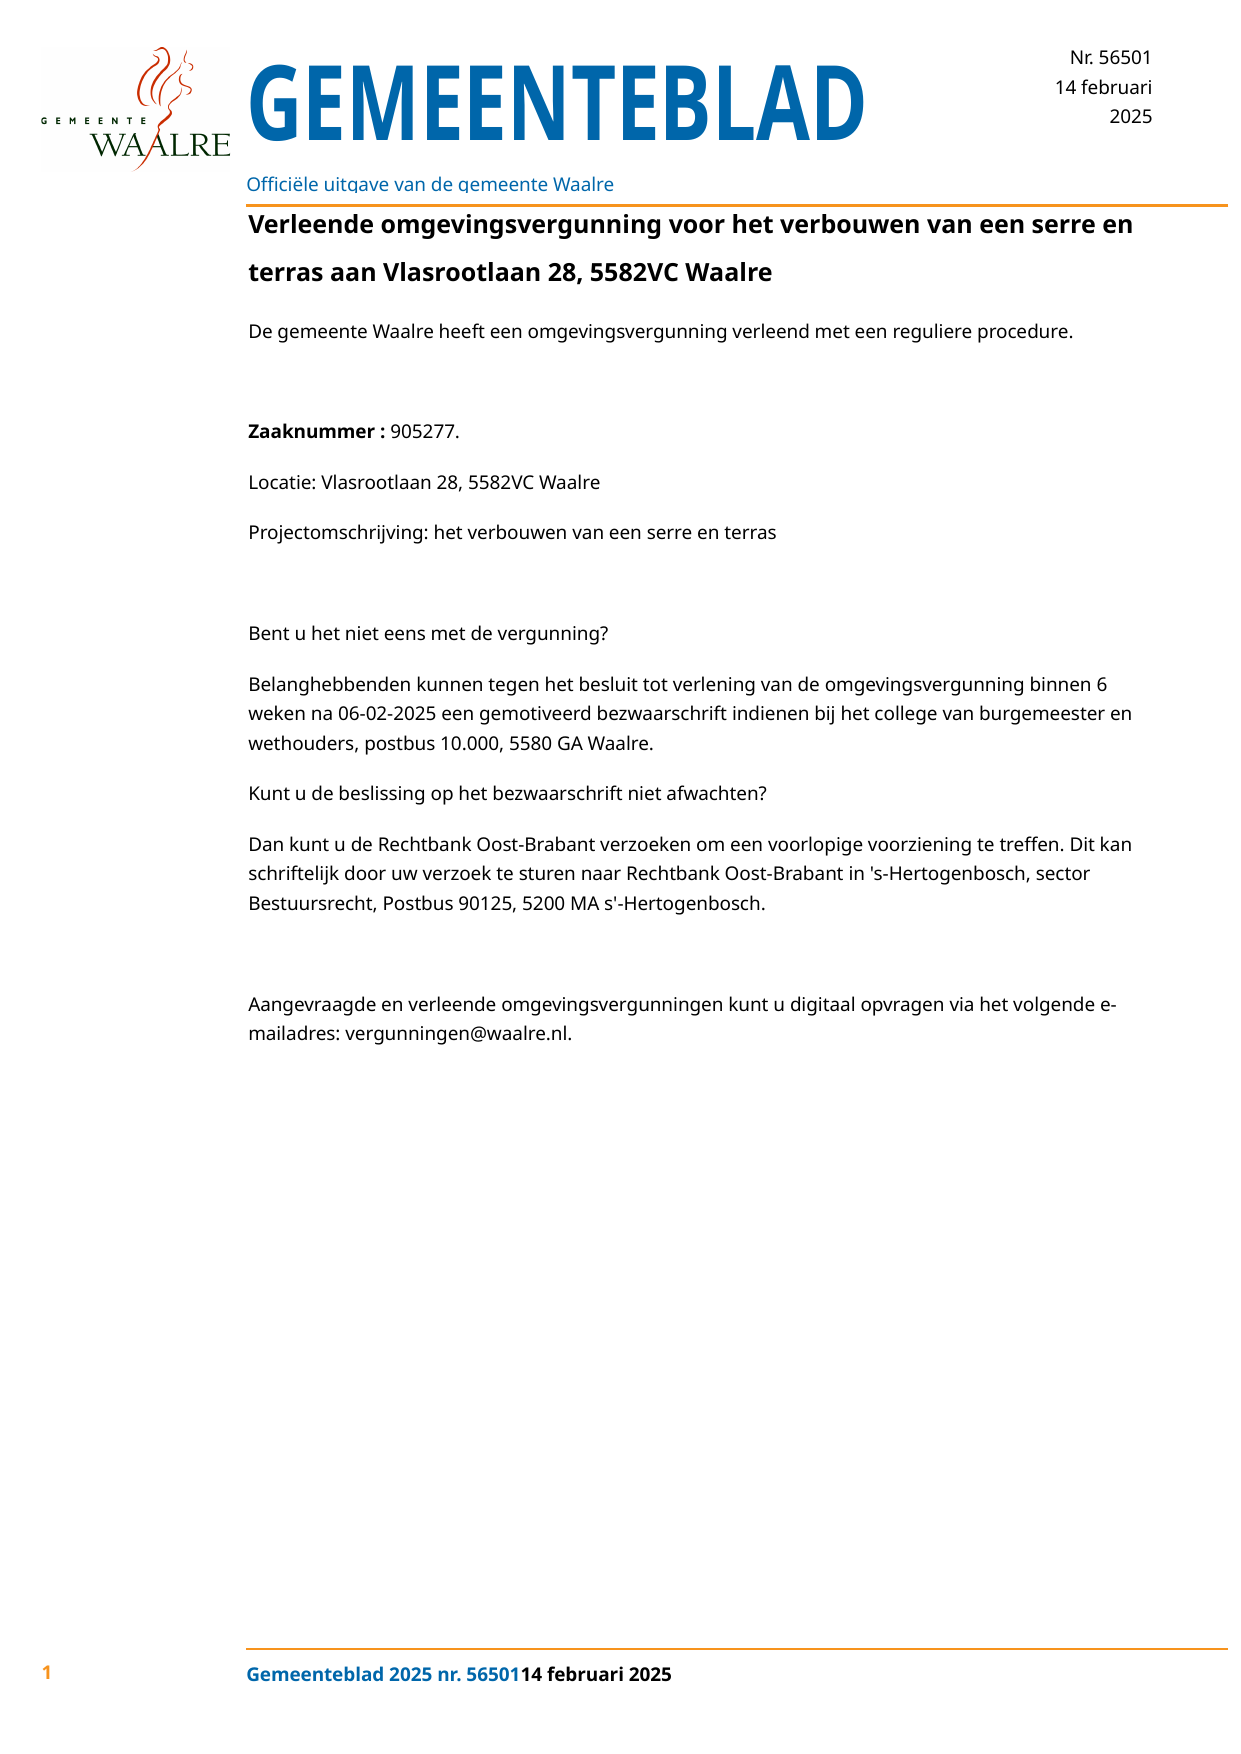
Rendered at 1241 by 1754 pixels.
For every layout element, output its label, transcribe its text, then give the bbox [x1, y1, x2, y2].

text Kunt u de beslissing op het bezwaarschrift niet afwachten? [248, 780, 1152, 806]
text Belanghebbenden kunnen tegen het besluit tot verlening van de omgevingsvergunning binnen 6 weken na 06-02-2025 een gemotiveerd bezwaarschrift indienen bij het college van burgemeester en wethouders, postbus 10.000, 5580 GA Waalre. [248, 671, 1152, 756]
text De gemeente Waalre heeft een omgevingsvergunning verleend met een reguliere procedure. [248, 318, 1152, 344]
text Dan kunt u de Rechtbank Oost-Brabant verzoeken om een voorlopige voorziening te treffen. Dit kan schriftelijk door uw verzoek te sturen naar Rechtbank Oost-Brabant in 's-Hertogenbosch, sector Bestuursrecht, Postbus 90125, 5200 MA s'-Hertogenbosch. [248, 831, 1152, 916]
text Projectomschrijving: het verbouwen van een serre en terras [248, 519, 1152, 545]
text Aangevraagde en verleende omgevingsvergunningen kunt u digitaal opvragen via het volgende e-mailadres: vergunningen@waalre.nl. [248, 991, 1152, 1046]
text Zaaknummer : 905277. [248, 419, 1152, 444]
text Verleende omgevingsvergunning voor het verbouwen van een serre en terras aan Vlasrootlaan 28, 5582VC Waalre [248, 207, 1152, 288]
text Locatie: Vlasrootlaan 28, 5582VC Waalre [248, 469, 1152, 495]
text Bent u het niet eens met de vergunning? [248, 620, 1152, 646]
picture [41, 47, 231, 172]
